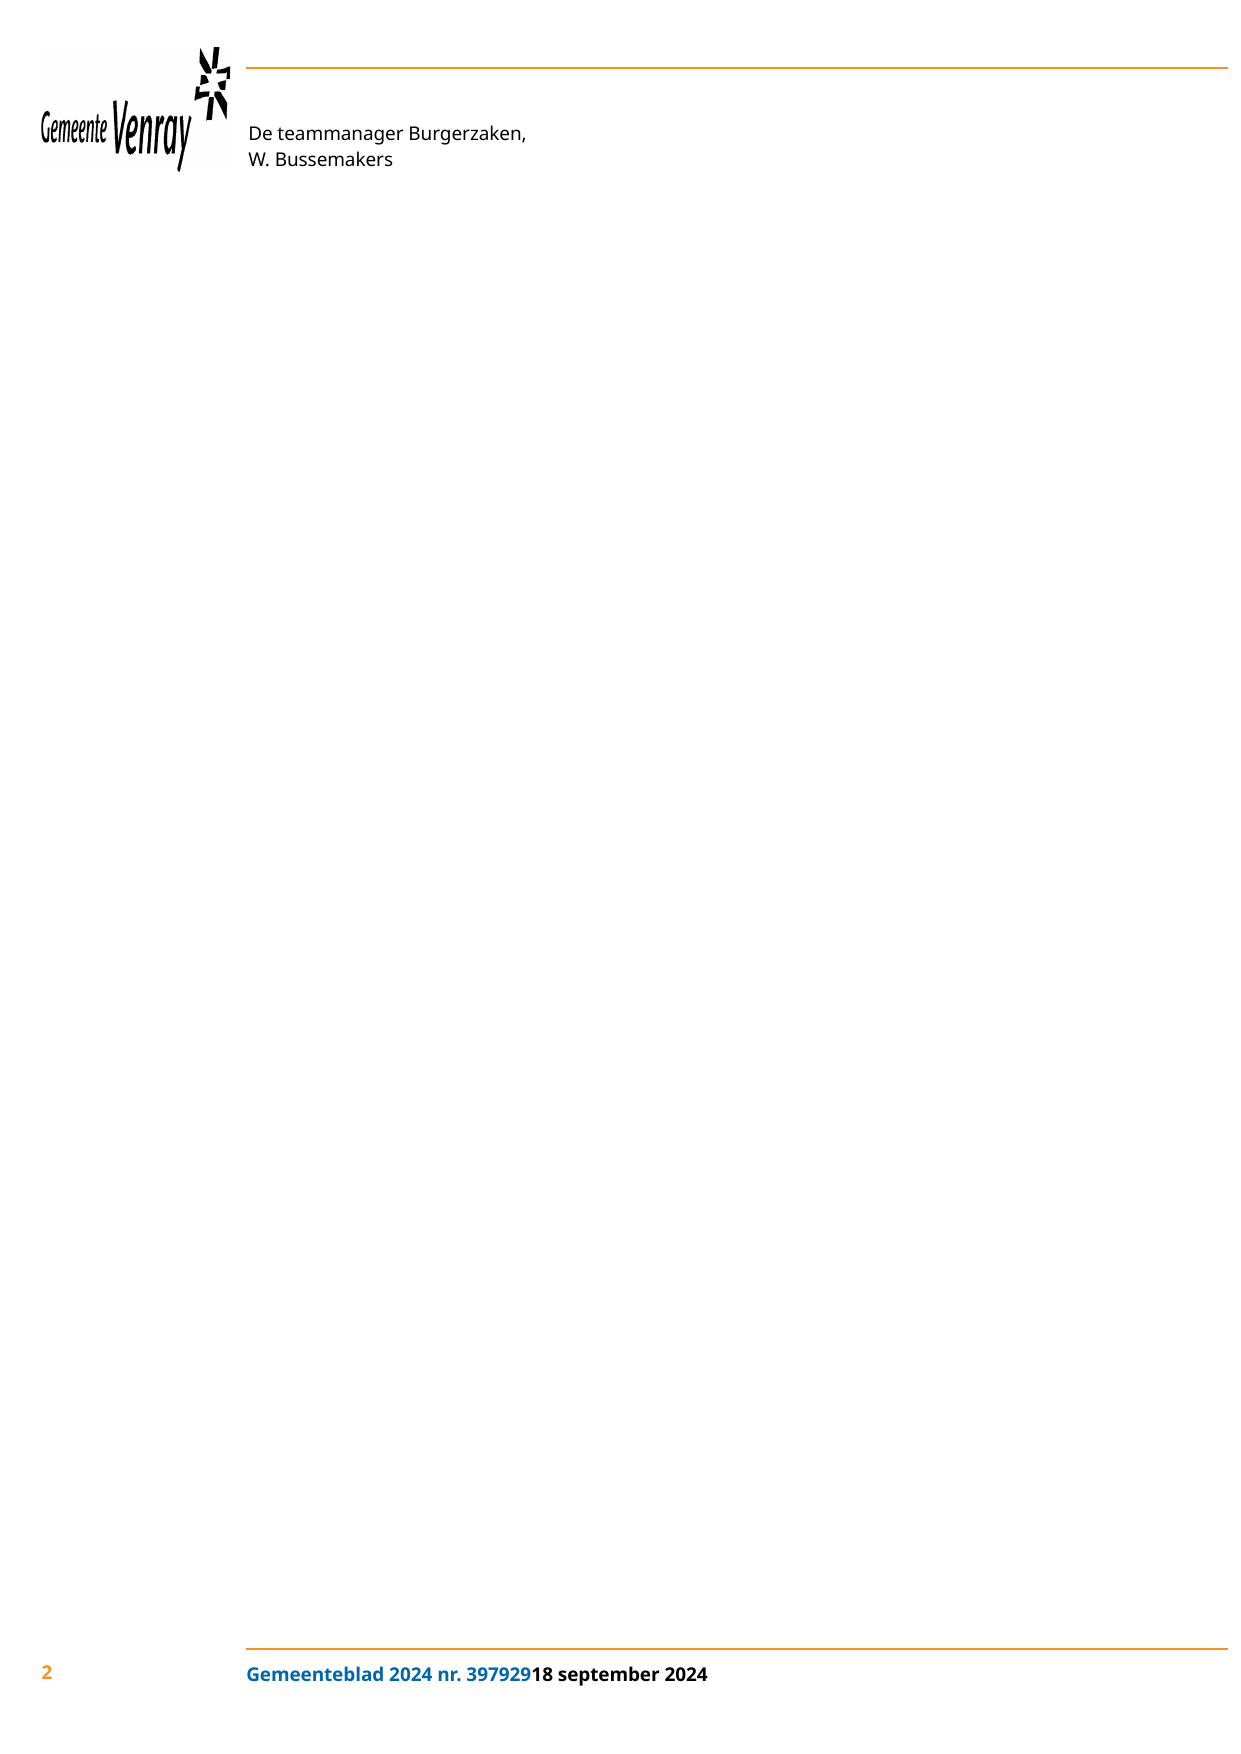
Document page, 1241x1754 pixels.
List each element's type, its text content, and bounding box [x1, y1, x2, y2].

picture [41, 47, 231, 172]
text W. Bussemakers [248, 146, 1152, 172]
text De teammanager Burgerzaken, [248, 121, 1152, 146]
